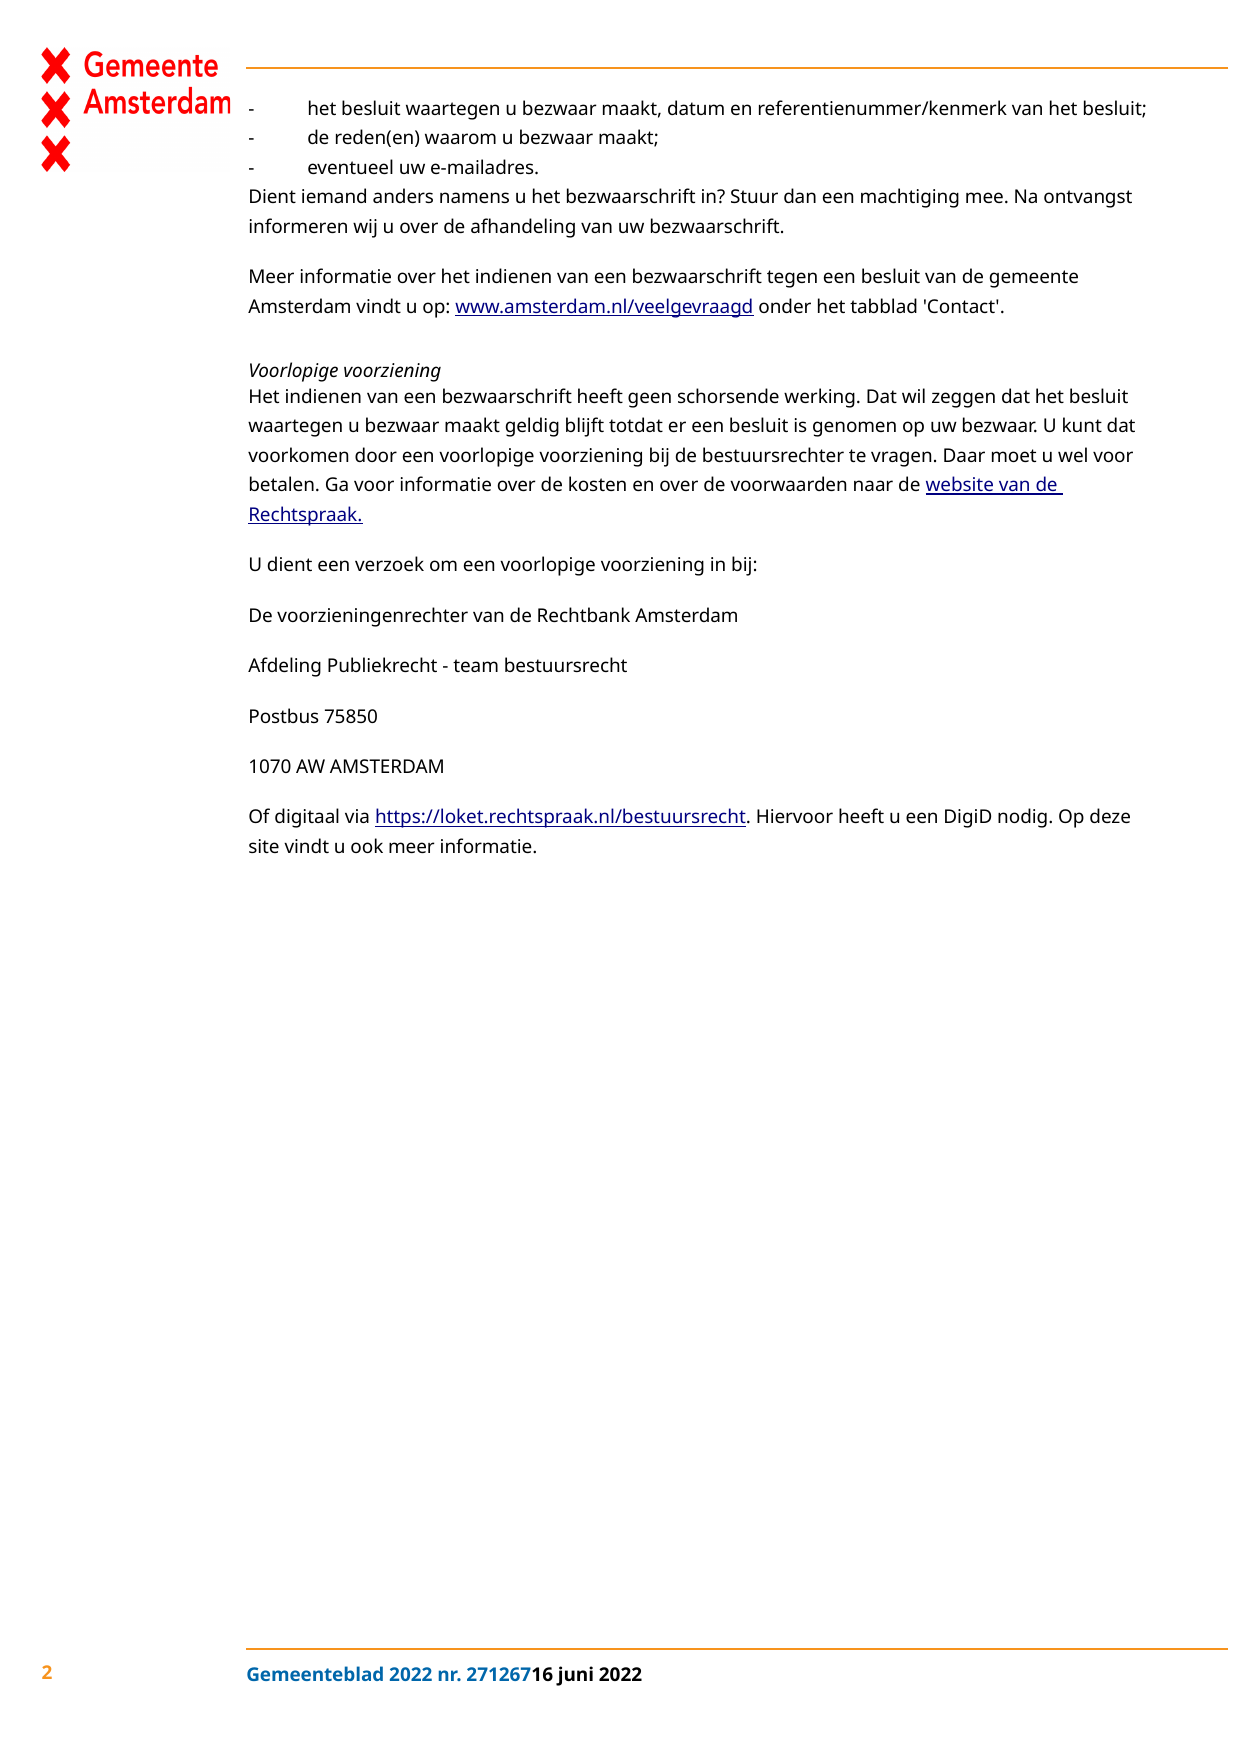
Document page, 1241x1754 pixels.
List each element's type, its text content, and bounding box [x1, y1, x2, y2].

text Of digitaal via https://loket.rechtspraak.nl/bestuursrecht. Hiervoor heeft u een DigiD nodig. Op deze site vindt u ook meer informatie. [248, 804, 1152, 859]
text Het indienen van een bezwaarschrift heeft geen schorsende werking. Dat wil zeggen dat het besluit waartegen u bezwaar maakt geldig blijft totdat er een besluit is genomen op uw bezwaar. U kunt dat voorkomen door een voorlopige voorziening bij de bestuursrechter te vragen. Daar moet u wel voor betalen. Ga voor informatie over de kosten en over de voorwaarden naar de website van de Rechtspraak. [248, 383, 1152, 527]
text Postbus 75850 [248, 703, 1152, 728]
text 1070 AW AMSTERDAM [248, 753, 1152, 779]
text Afdeling Publiekrecht - team bestuursrecht [248, 652, 1152, 678]
text Dient iemand anders namens u het bezwaarschrift in? Stuur dan een machtiging mee. Na ontvangst informeren wij u over de afhandeling van uw bezwaarschrift. [248, 183, 1152, 239]
list eventueel uw e-mailadres. [248, 154, 1152, 180]
text Voorlopige voorziening [248, 357, 1152, 383]
text De voorzieningenrechter van de Rechtbank Amsterdam [248, 602, 1152, 628]
text Meer informatie over het indienen van een bezwaarschrift tegen een besluit van de gemeente Amsterdam vindt u op: www.amsterdam.nl/veelgevraagd onder het tabblad 'Contact'. [248, 263, 1152, 319]
picture [41, 47, 231, 172]
list het besluit waartegen u bezwaar maakt, datum en referentienummer/kenmerk van het besluit; [248, 95, 1152, 121]
text U dient een verzoek om een voorlopige voorziening in bij: [248, 552, 1152, 577]
list de reden(en) waarom u bezwaar maakt; [248, 124, 1152, 150]
